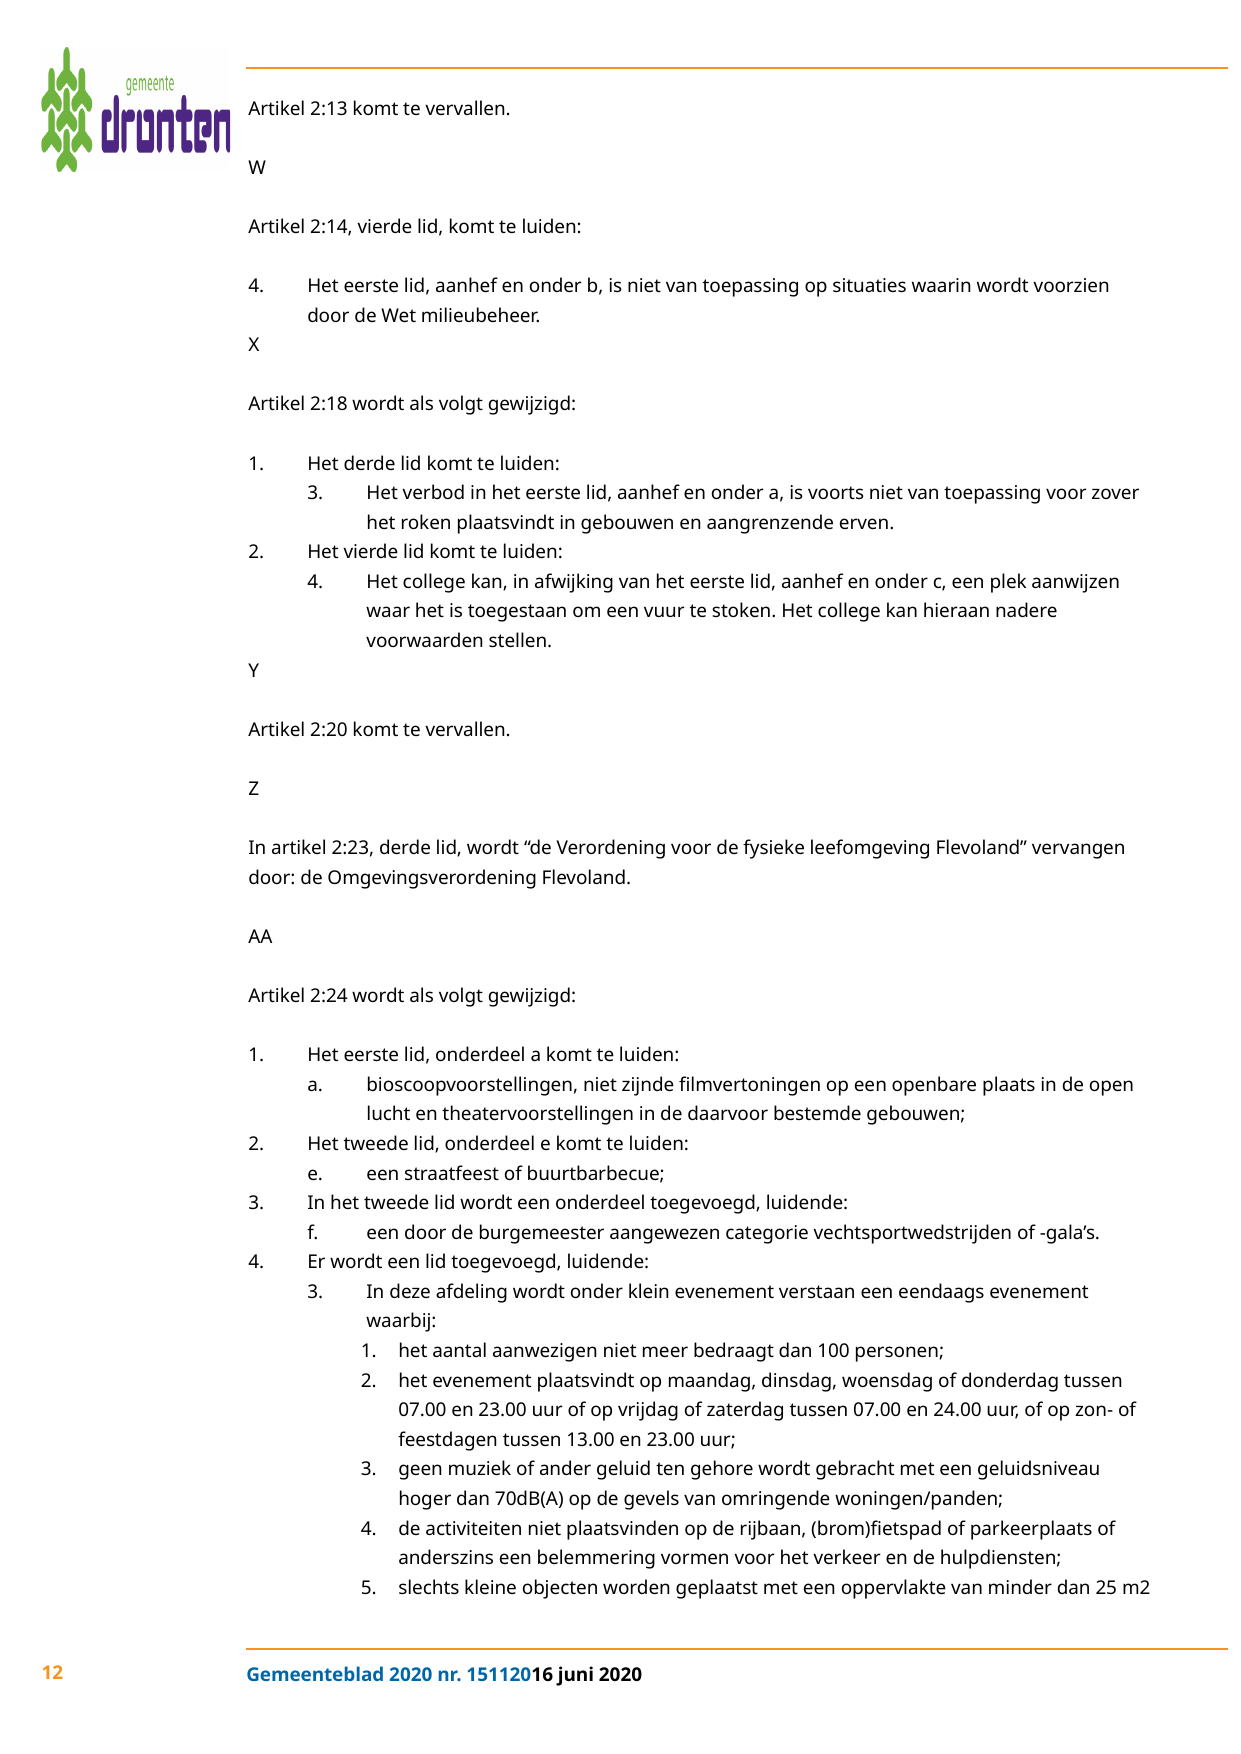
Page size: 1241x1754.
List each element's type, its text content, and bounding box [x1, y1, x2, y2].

text X [248, 331, 1152, 357]
text In artikel 2:23, derde lid, wordt “de Verordening voor de fysieke leefomgeving Flevoland” vervangen door: de Omgevingsverordening Flevoland. [248, 834, 1152, 890]
text Y [248, 657, 1152, 683]
text Artikel 2:14, vierde lid, komt te luiden: [248, 213, 1152, 239]
text W [248, 154, 1152, 180]
text Artikel 2:18 wordt als volgt gewijzigd: [248, 391, 1152, 416]
list Het eerste lid, aanhef en onder b, is niet van toepassing op situaties waarin wordt voorzien door de Wet milieubeheer. [248, 272, 1152, 328]
list In deze afdeling wordt onder klein evenement verstaan een eendaags evenement waarbij: [307, 1278, 1152, 1333]
list het aantal aanwezigen niet meer bedraagt dan 100 personen; [361, 1337, 1152, 1363]
list In het tweede lid wordt een onderdeel toegevoegd, luidende: [248, 1189, 1152, 1215]
list Het tweede lid, onderdeel e komt te luiden: [248, 1130, 1152, 1156]
list bioscoopvoorstellingen, niet zijnde filmvertoningen op een openbare plaats in de open lucht en theatervoorstellingen in de daarvoor bestemde gebouwen; [307, 1071, 1152, 1126]
list de activiteiten niet plaatsvinden op de rijbaan, (brom)fietspad of parkeerplaats of anderszins een belemmering vormen voor het verkeer en de hulpdiensten; [361, 1515, 1152, 1570]
list Het verbod in het eerste lid, aanhef en onder a, is voorts niet van toepassing voor zover het roken plaatsvindt in gebouwen en aangrenzende erven. [307, 479, 1152, 535]
text AA [248, 923, 1152, 949]
list Het college kan, in afwijking van het eerste lid, aanhef en onder c, een plek aanwijzen waar het is toegestaan om een vuur te stoken. Het college kan hieraan nadere voorwaarden stellen. [307, 568, 1152, 653]
list een straatfeest of buurtbarbecue; [307, 1160, 1152, 1186]
list het evenement plaatsvindt op maandag, dinsdag, woensdag of donderdag tussen 07.00 en 23.00 uur of op vrijdag of zaterdag tussen 07.00 en 24.00 uur, of op zon- of feestdagen tussen 13.00 en 23.00 uur; [361, 1367, 1152, 1452]
list Het vierde lid komt te luiden: [248, 538, 1152, 564]
text Artikel 2:24 wordt als volgt gewijzigd: [248, 982, 1152, 1008]
text Artikel 2:13 komt te vervallen. [248, 95, 1152, 121]
list slechts kleine objecten worden geplaatst met een oppervlakte van minder dan 25 m2 [361, 1574, 1152, 1600]
text Artikel 2:20 komt te vervallen. [248, 716, 1152, 742]
list geen muziek of ander geluid ten gehore wordt gebracht met een geluidsniveau hoger dan 70dB(A) op de gevels van omringende woningen/panden; [361, 1456, 1152, 1511]
text Z [248, 775, 1152, 801]
list een door de burgemeester aangewezen categorie vechtsportwedstrijden of -gala’s. [307, 1219, 1152, 1245]
picture [41, 47, 231, 172]
list Er wordt een lid toegevoegd, luidende: [248, 1248, 1152, 1274]
list Het eerste lid, onderdeel a komt te luiden: [248, 1041, 1152, 1067]
list Het derde lid komt te luiden: [248, 450, 1152, 476]
